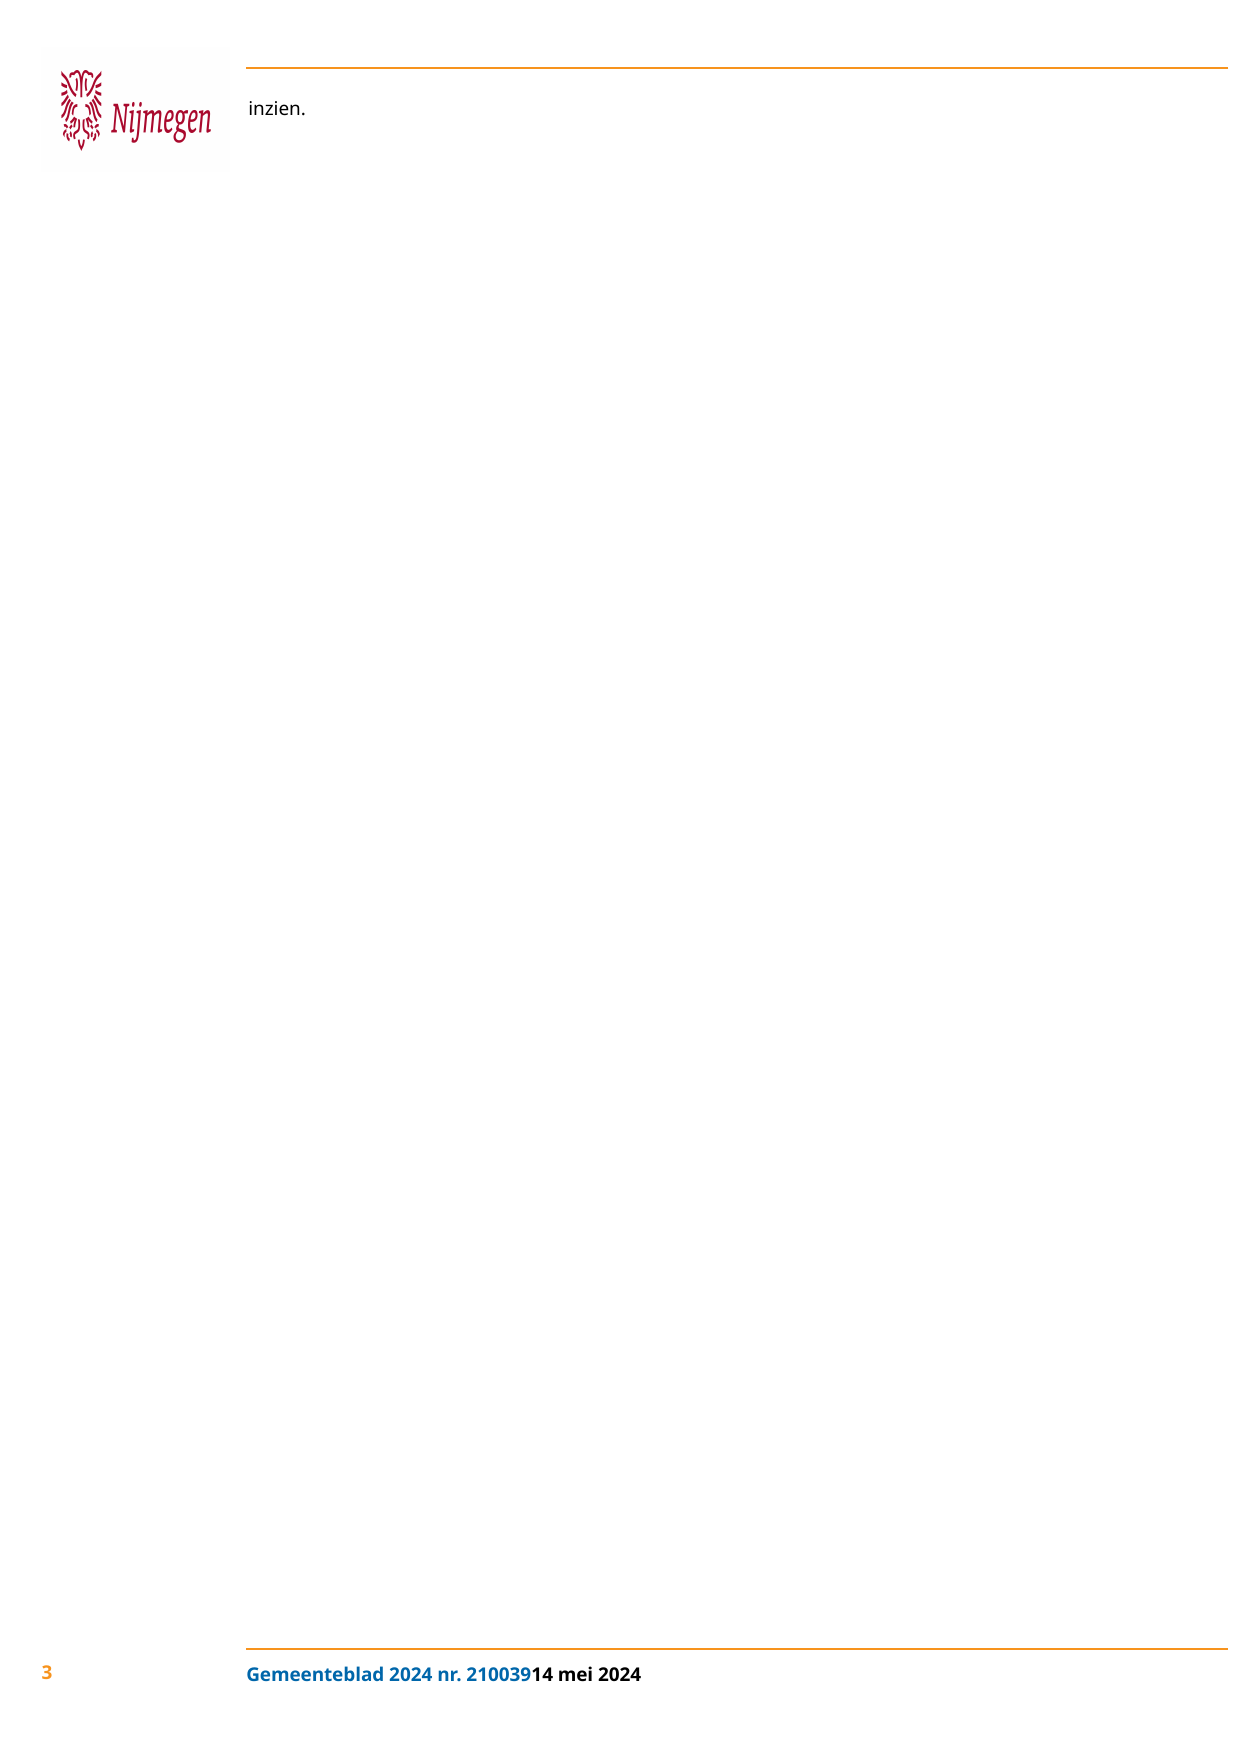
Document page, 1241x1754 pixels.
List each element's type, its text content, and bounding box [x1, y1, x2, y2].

picture [41, 47, 231, 172]
text inzien. [248, 95, 1152, 121]
